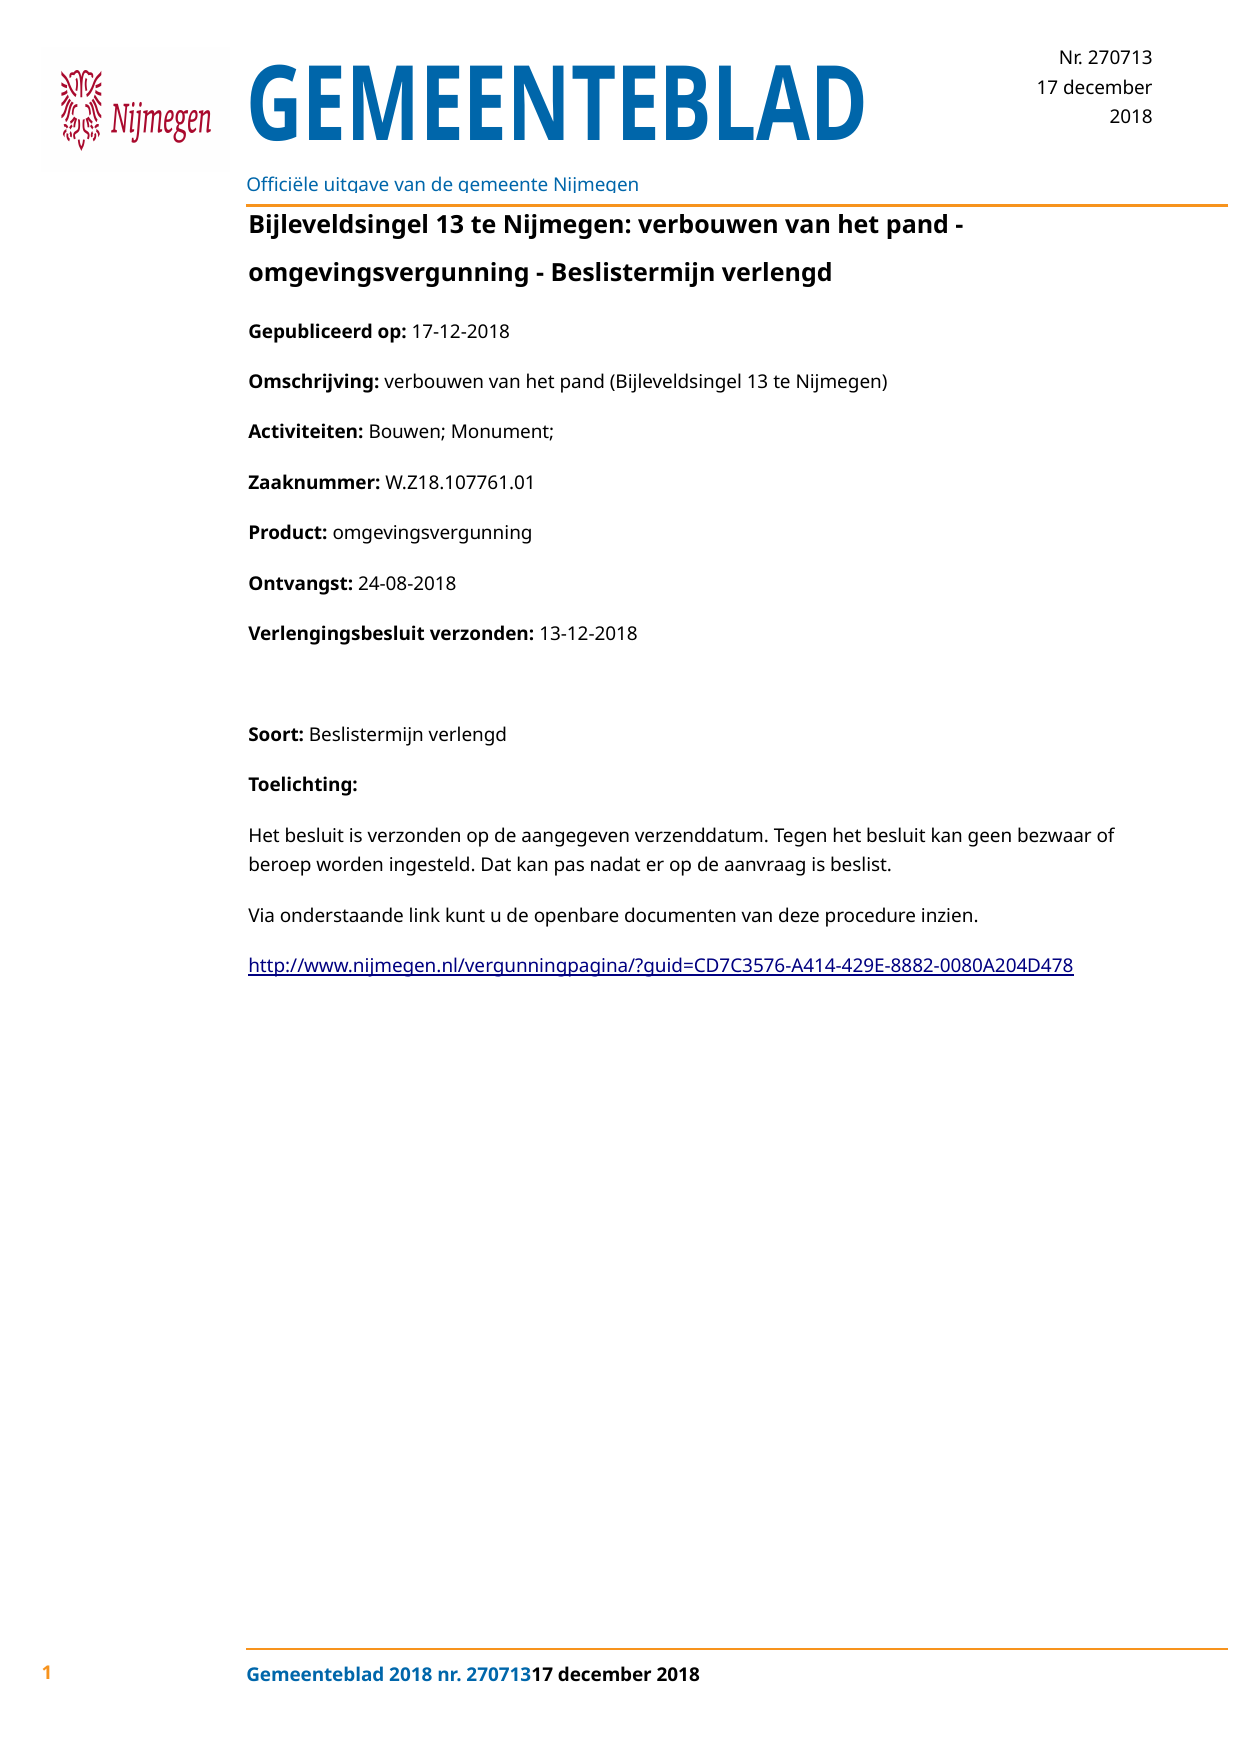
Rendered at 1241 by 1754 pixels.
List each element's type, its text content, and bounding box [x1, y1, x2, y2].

text Bijleveldsingel 13 te Nijmegen: verbouwen van het pand - omgevingsvergunning - Beslistermijn verlengd [248, 207, 1152, 288]
text Omschrijving: verbouwen van het pand (Bijleveldsingel 13 te Nijmegen) [248, 368, 1152, 394]
text Verlengingsbesluit verzonden: 13-12-2018 [248, 620, 1152, 646]
text http://www.nijmegen.nl/vergunningpagina/?guid=CD7C3576-A414-429E-8882-0080A204D478 [248, 952, 1152, 978]
text Product: omgevingsvergunning [248, 519, 1152, 545]
text Ontvangst: 24-08-2018 [248, 570, 1152, 596]
text Gepubliceerd op: 17-12-2018 [248, 318, 1152, 344]
text Toelichting: [248, 772, 1152, 797]
text Zaaknummer: W.Z18.107761.01 [248, 469, 1152, 495]
text Soort: Beslistermijn verlengd [248, 721, 1152, 747]
picture [41, 47, 231, 172]
text Het besluit is verzonden op de aangegeven verzenddatum. Tegen het besluit kan geen bezwaar of beroep worden ingesteld. Dat kan pas nadat er op de aanvraag is beslist. [248, 822, 1152, 877]
text Activiteiten: Bouwen; Monument; [248, 419, 1152, 444]
text Via onderstaande link kunt u de openbare documenten van deze procedure inzien. [248, 902, 1152, 928]
